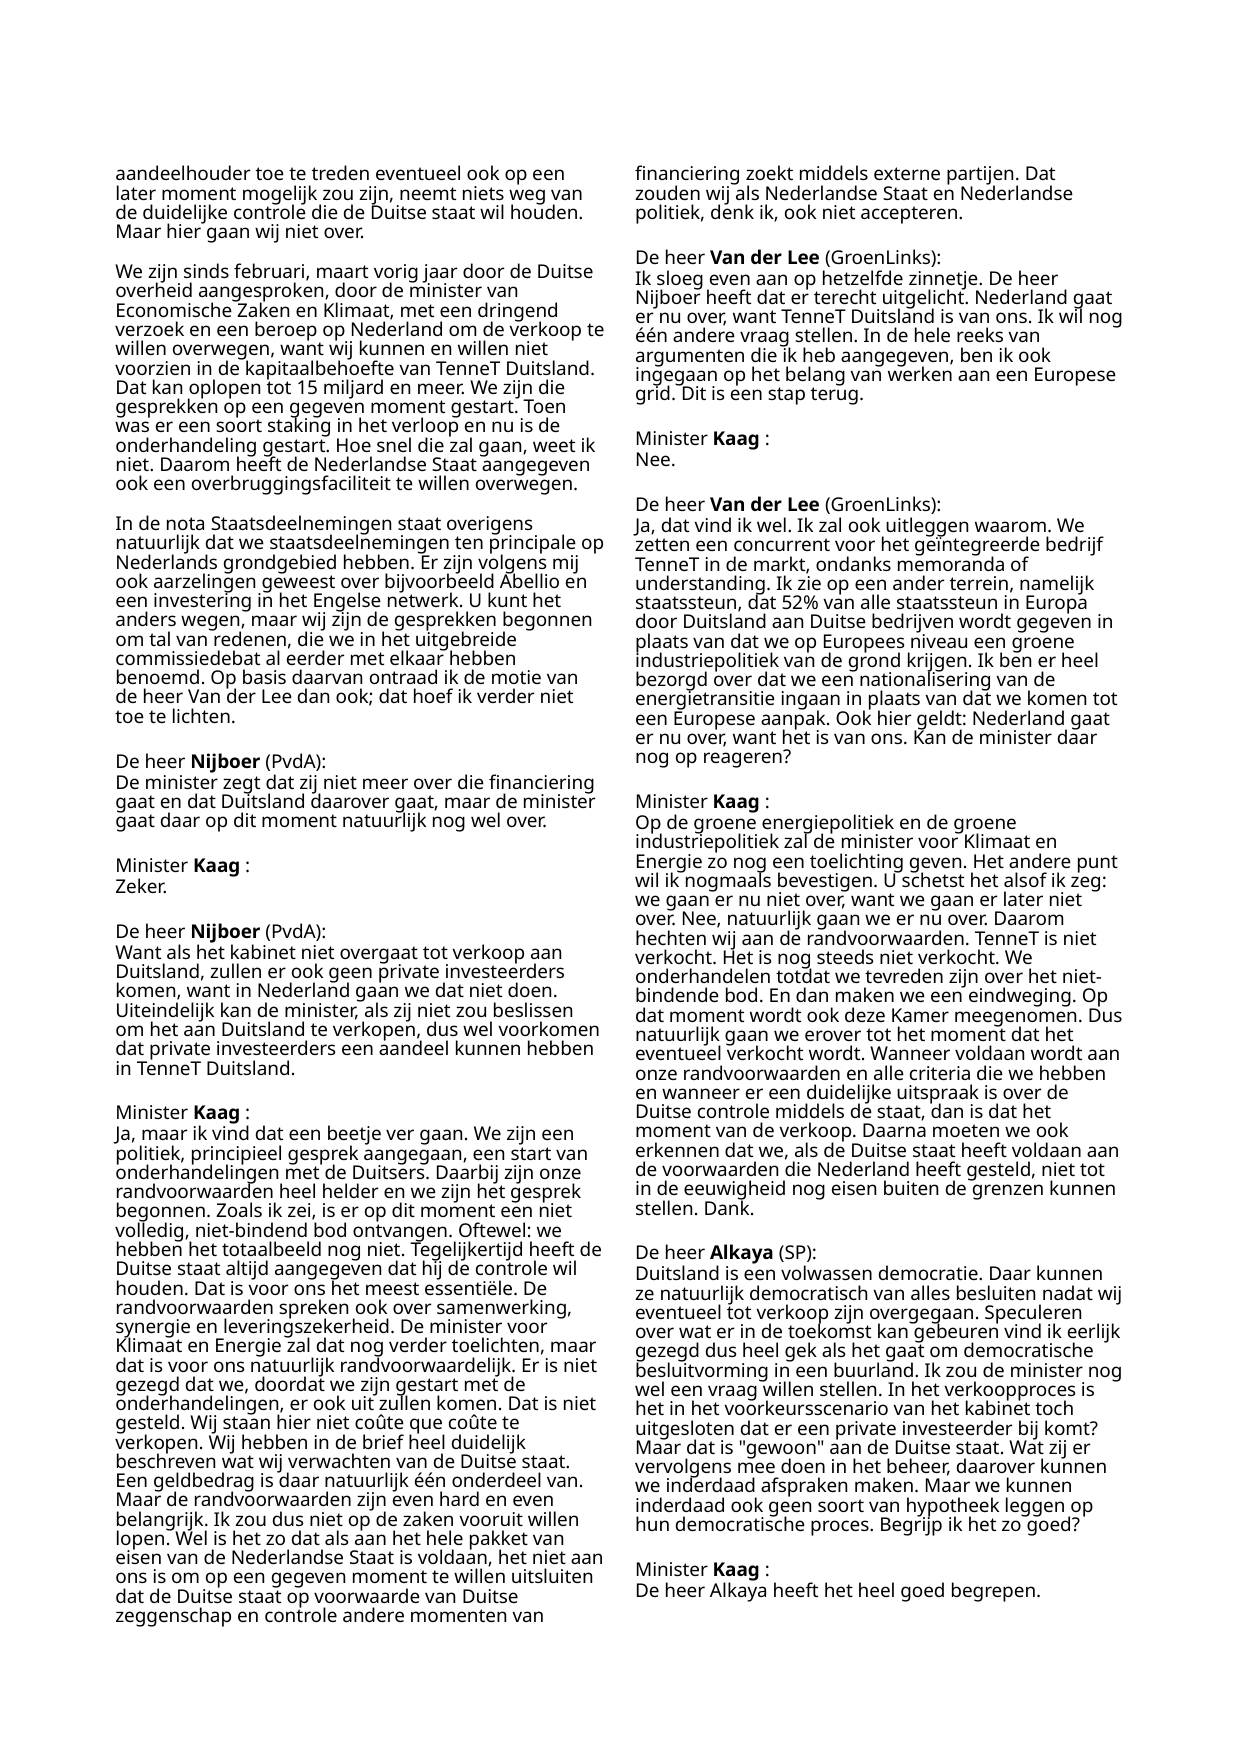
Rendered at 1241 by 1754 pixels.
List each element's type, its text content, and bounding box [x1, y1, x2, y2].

text Duitsland is een volwassen democratie. Daar kunnen ze natuurlijk democratisch van alles besluiten nadat wij eventueel tot verkoop zijn overgegaan. Speculeren over wat er in de toekomst kan gebeuren vind ik eerlijk gezegd dus heel gek als het gaat om democratische besluitvorming in een buurland. Ik zou de minister nog wel een vraag willen stellen. In het verkoopproces is het in het voorkeursscenario van het kabinet toch uitgesloten dat er een private investeerder bij komt? Maar dat is "gewoon" aan de Duitse staat. Wat zij er vervolgens mee doen in het beheer, daarover kunnen we inderdaad afspraken maken. Maar we kunnen inderdaad ook geen soort van hypotheek leggen op hun democratische proces. Begrijp ik het zo goed? [635, 1265, 1125, 1535]
text Ja, maar ik vind dat een beetje ver gaan. We zijn een politiek, principieel gesprek aangegaan, een start van onderhandelingen met de Duitsers. Daarbij zijn onze randvoorwaarden heel helder en we zijn het gesprek begonnen. Zoals ik zei, is er op dit moment een niet volledig, niet-bindend bod ontvangen. Oftewel: we hebben het totaalbeeld nog niet. Tegelijkertijd heeft de Duitse staat altijd aangegeven dat hij de controle wil houden. Dat is voor ons het meest essentiële. De randvoorwaarden spreken ook over samenwerking, synergie en leveringszekerheid. De minister voor Klimaat en Energie zal dat nog verder toelichten, maar dat is voor ons natuurlijk randvoorwaardelijk. Er is niet gezegd dat we, doordat we zijn gestart met de onderhandelingen, er ook uit zullen komen. Dat is niet gesteld. Wij staan hier niet coûte que coûte te verkopen. Wij hebben in de brief heel duidelijk beschreven wat wij verwachten van de Duitse staat. Een geldbedrag is daar natuurlijk één onderdeel van. Maar de randvoorwaarden zijn even hard en even belangrijk. Ik zou dus niet op de zaken vooruit willen lopen. Wel is het zo dat als aan het hele pakket van eisen van de Nederlandse Staat is voldaan, het niet aan ons is om op een gegeven moment te willen uitsluiten dat de Duitse staat op voorwaarde van Duitse zeggenschap en controle andere momenten van [115, 1125, 605, 1626]
text In de nota Staatsdeelnemingen staat overigens natuurlijk dat we staatsdeelnemingen ten principale op Nederlands grondgebied hebben. Er zijn volgens mij ook aarzelingen geweest over bijvoorbeeld Abellio en een investering in het Engelse netwerk. U kunt het anders wegen, maar wij zijn de gesprekken begonnen om tal van redenen, die we in het uitgebreide commissiedebat al eerder met elkaar hebben benoemd. Op basis daarvan ontraad ik de motie van de heer Van der Lee dan ook; dat hoef ik verder niet toe te lichten. [115, 515, 605, 727]
text De heer Van der Lee (GroenLinks): [635, 244, 1125, 270]
text Want als het kabinet niet overgaat tot verkoop aan Duitsland, zullen er ook geen private investeerders komen, want in Nederland gaan we dat niet doen. Uiteindelijk kan de minister, als zij niet zou beslissen om het aan Duitsland te verkopen, dus wel voorkomen dat private investeerders een aandeel kunnen hebben in TenneT Duitsland. [115, 944, 605, 1079]
text Zeker. [115, 878, 605, 897]
text Minister Kaag : [635, 1556, 1125, 1582]
text Ik sloeg even aan op hetzelfde zinnetje. De heer Nijboer heeft dat er terecht uitgelicht. Nederland gaat er nu over, want TenneT Duitsland is van ons. Ik wil nog één andere vraag stellen. In de hele reeks van argumenten die ik heb aangegeven, ben ik ook ingegaan op het belang van werken aan een Europese grid. Dit is een stap terug. [635, 270, 1125, 404]
text Nee. [635, 451, 1125, 470]
text financiering zoekt middels externe partijen. Dat zouden wij als Nederlandse Staat en Nederlandse politiek, denk ik, ook niet accepteren. [635, 165, 1125, 223]
text De heer Nijboer (PvdA): [115, 918, 605, 944]
text Minister Kaag : [635, 425, 1125, 451]
text De heer Nijboer (PvdA): [115, 748, 605, 774]
text De heer Van der Lee (GroenLinks): [635, 491, 1125, 517]
text We zijn sinds februari, maart vorig jaar door de Duitse overheid aangesproken, door de minister van Economische Zaken en Klimaat, met een dringend verzoek en een beroep op Nederland om de verkoop te willen overwegen, want wij kunnen en willen niet voorzien in de kapitaalbehoefte van TenneT Duitsland. Dat kan oplopen tot 15 miljard en meer. We zijn die gesprekken op een gegeven moment gestart. Toen was er een soort staking in het verloop en nu is de onderhandeling gestart. Hoe snel die zal gaan, weet ik niet. Daarom heeft de Nederlandse Staat aangegeven ook een overbruggingsfaciliteit te willen overwegen. [115, 263, 605, 494]
text Ja, dat vind ik wel. Ik zal ook uitleggen waarom. We zetten een concurrent voor het geïntegreerde bedrijf TenneT in de markt, ondanks memoranda of understanding. Ik zie op een ander terrein, namelijk staatssteun, dat 52% van alle staatssteun in Europa door Duitsland aan Duitse bedrijven wordt gegeven in plaats van dat we op Europees niveau een groene industriepolitiek van de grond krijgen. Ik ben er heel bezorgd over dat we een nationalisering van de energietransitie ingaan in plaats van dat we komen tot een Europese aanpak. Ook hier geldt: Nederland gaat er nu over, want het is van ons. Kan de minister daar nog op reageren? [635, 517, 1125, 767]
text De heer Alkaya heeft het heel goed begrepen. [635, 1582, 1125, 1601]
text Minister Kaag : [115, 1099, 605, 1125]
text Minister Kaag : [635, 788, 1125, 814]
text Op de groene energiepolitiek en de groene industriepolitiek zal de minister voor Klimaat en Energie zo nog een toelichting geven. Het andere punt wil ik nogmaals bevestigen. U schetst het alsof ik zeg: we gaan er nu niet over, want we gaan er later niet over. Nee, natuurlijk gaan we er nu over. Daarom hechten wij aan de randvoorwaarden. TenneT is niet verkocht. Het is nog steeds niet verkocht. We onderhandelen totdat we tevreden zijn over het niet-bindende bod. En dan maken we een eindweging. Op dat moment wordt ook deze Kamer meegenomen. Dus natuurlijk gaan we erover tot het moment dat het eventueel verkocht wordt. Wanneer voldaan wordt aan onze randvoorwaarden en alle criteria die we hebben en wanneer er een duidelijke uitspraak is over de Duitse controle middels de staat, dan is dat het moment van de verkoop. Daarna moeten we ook erkennen dat we, als de Duitse staat heeft voldaan aan de voorwaarden die Nederland heeft gesteld, niet tot in de eeuwigheid nog eisen buiten de grenzen kunnen stellen. Dank. [635, 814, 1125, 1219]
text De minister zegt dat zij niet meer over die financiering gaat en dat Duitsland daarover gaat, maar de minister gaat daar op dit moment natuurlijk nog wel over. [115, 774, 605, 831]
text Minister Kaag : [115, 852, 605, 878]
text aandeelhouder toe te treden eventueel ook op een later moment mogelijk zou zijn, neemt niets weg van de duidelijke controle die de Duitse staat wil houden. Maar hier gaan wij niet over. [115, 165, 605, 242]
text De heer Alkaya (SP): [635, 1239, 1125, 1265]
